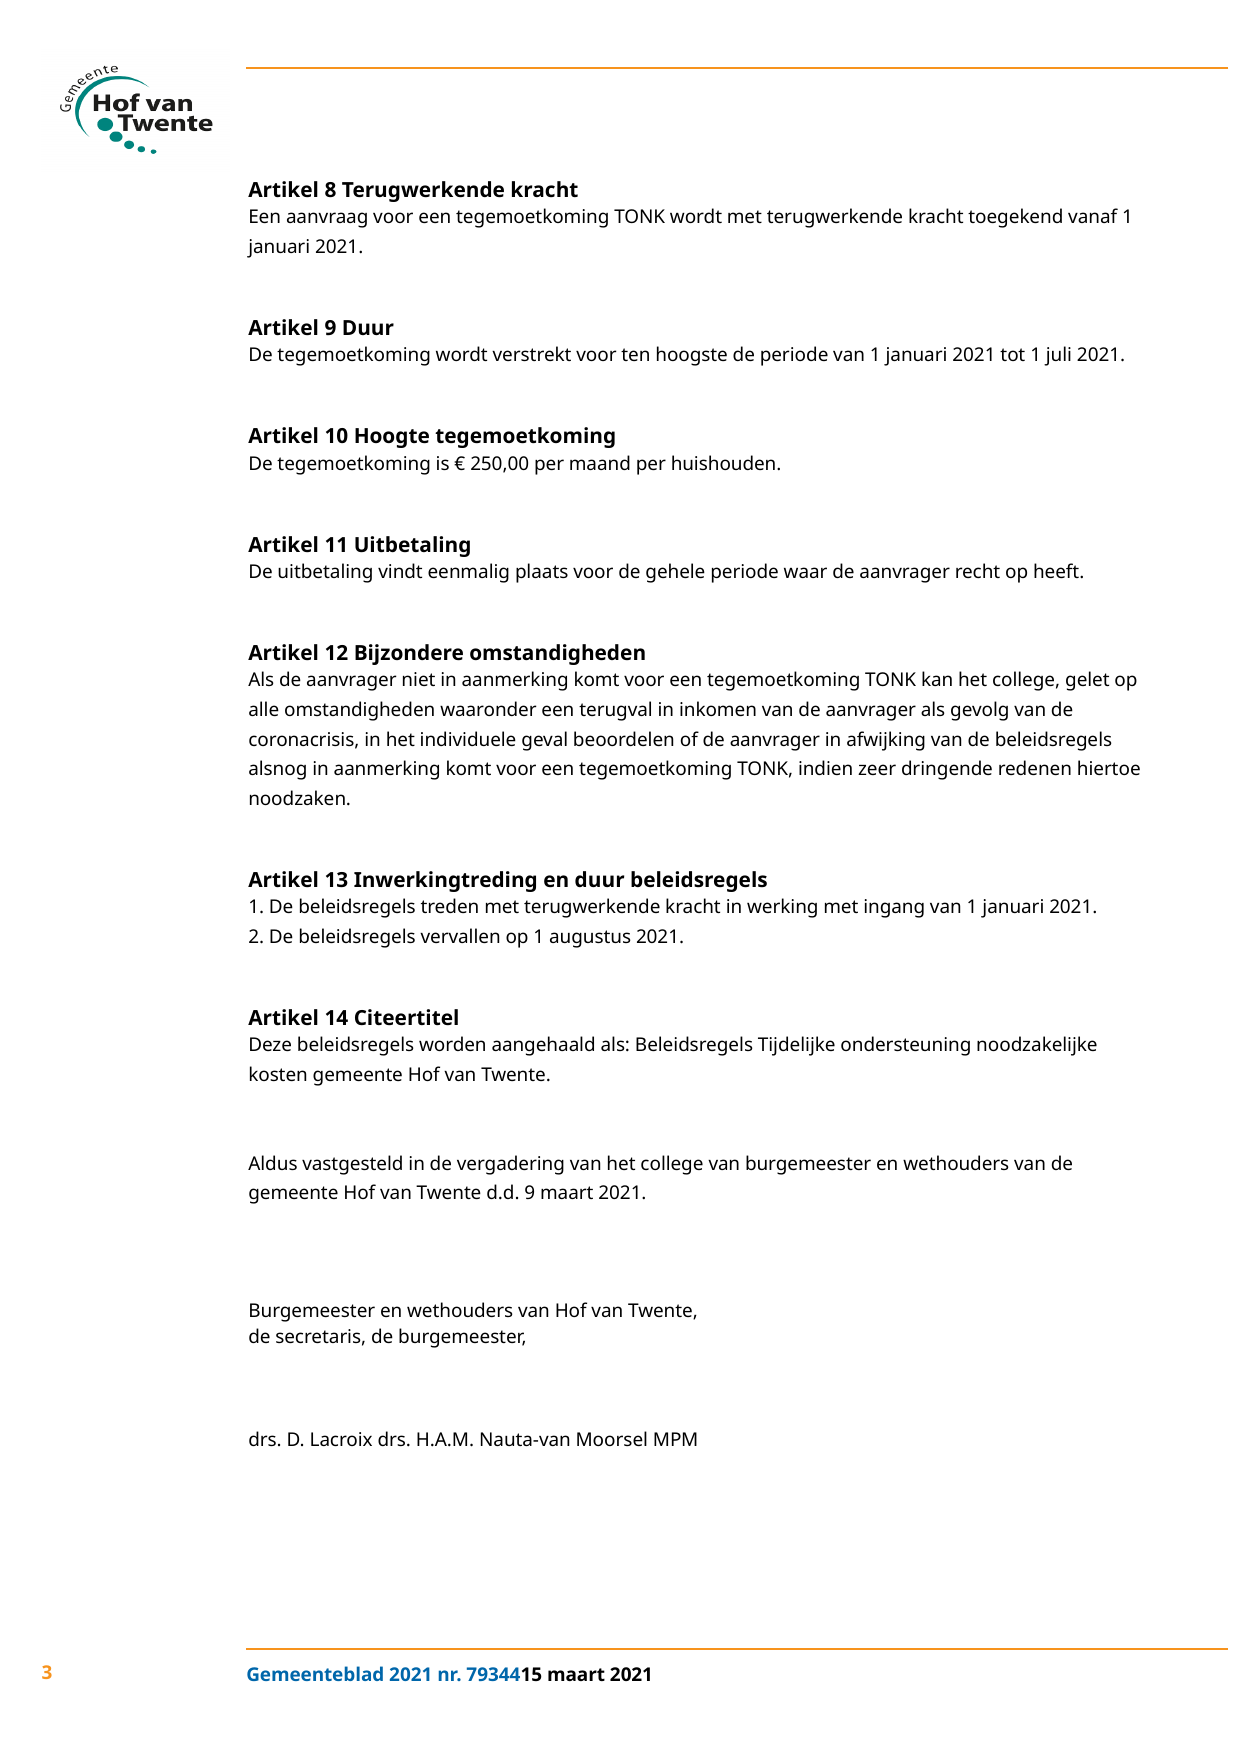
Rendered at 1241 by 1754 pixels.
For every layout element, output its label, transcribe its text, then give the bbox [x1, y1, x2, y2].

text Als de aanvrager niet in aanmerking komt voor een tegemoetkoming TONK kan het college, gelet op alle omstandigheden waaronder een terugval in inkomen van de aanvrager als gevolg van de coronacrisis, in het individuele geval beoordelen of de aanvrager in afwijking van de beleidsregels alsnog in aanmerking komt voor een tegemoetkoming TONK, indien zeer dringende redenen hiertoe noodzaken. [248, 667, 1152, 811]
text Artikel 12 Bijzondere omstandigheden [248, 638, 1152, 667]
text Artikel 8 Terugwerkende kracht [248, 175, 1152, 203]
text Artikel 11 Uitbetaling [248, 530, 1152, 558]
text De tegemoetkoming is € 250,00 per maand per huishouden. [248, 450, 1152, 475]
text Artikel 10 Hoogte tegemoetkoming [248, 421, 1152, 450]
text 2. De beleidsregels vervallen op 1 augustus 2021. [248, 923, 1152, 949]
text Burgemeester en wethouders van Hof van Twente, [248, 1298, 1152, 1323]
text Aldus vastgesteld in de vergadering van het college van burgemeester en wethouders van de gemeente Hof van Twente d.d. 9 maart 2021. [248, 1150, 1152, 1205]
text Artikel 13 Inwerkingtreding en duur beleidsregels [248, 865, 1152, 893]
picture [41, 47, 231, 172]
text Deze beleidsregels worden aangehaald als: Beleidsregels Tijdelijke ondersteuning noodzakelijke kosten gemeente Hof van Twente. [248, 1031, 1152, 1087]
text De tegemoetkoming wordt verstrekt voor ten hoogste de periode van 1 januari 2021 tot 1 juli 2021. [248, 341, 1152, 367]
text 1. De beleidsregels treden met terugwerkende kracht in werking met ingang van 1 januari 2021. [248, 893, 1152, 919]
text de secretaris, de burgemeester, [248, 1323, 1152, 1349]
text De uitbetaling vindt eenmalig plaats voor de gehele periode waar de aanvrager recht op heeft. [248, 558, 1152, 584]
text Een aanvraag voor een tegemoetkoming TONK wordt met terugwerkende kracht toegekend vanaf 1 januari 2021. [248, 203, 1152, 258]
text Artikel 9 Duur [248, 313, 1152, 341]
text Artikel 14 Citeertitel [248, 1003, 1152, 1031]
text drs. D. Lacroix drs. H.A.M. Nauta-van Moorsel MPM [248, 1426, 1152, 1452]
